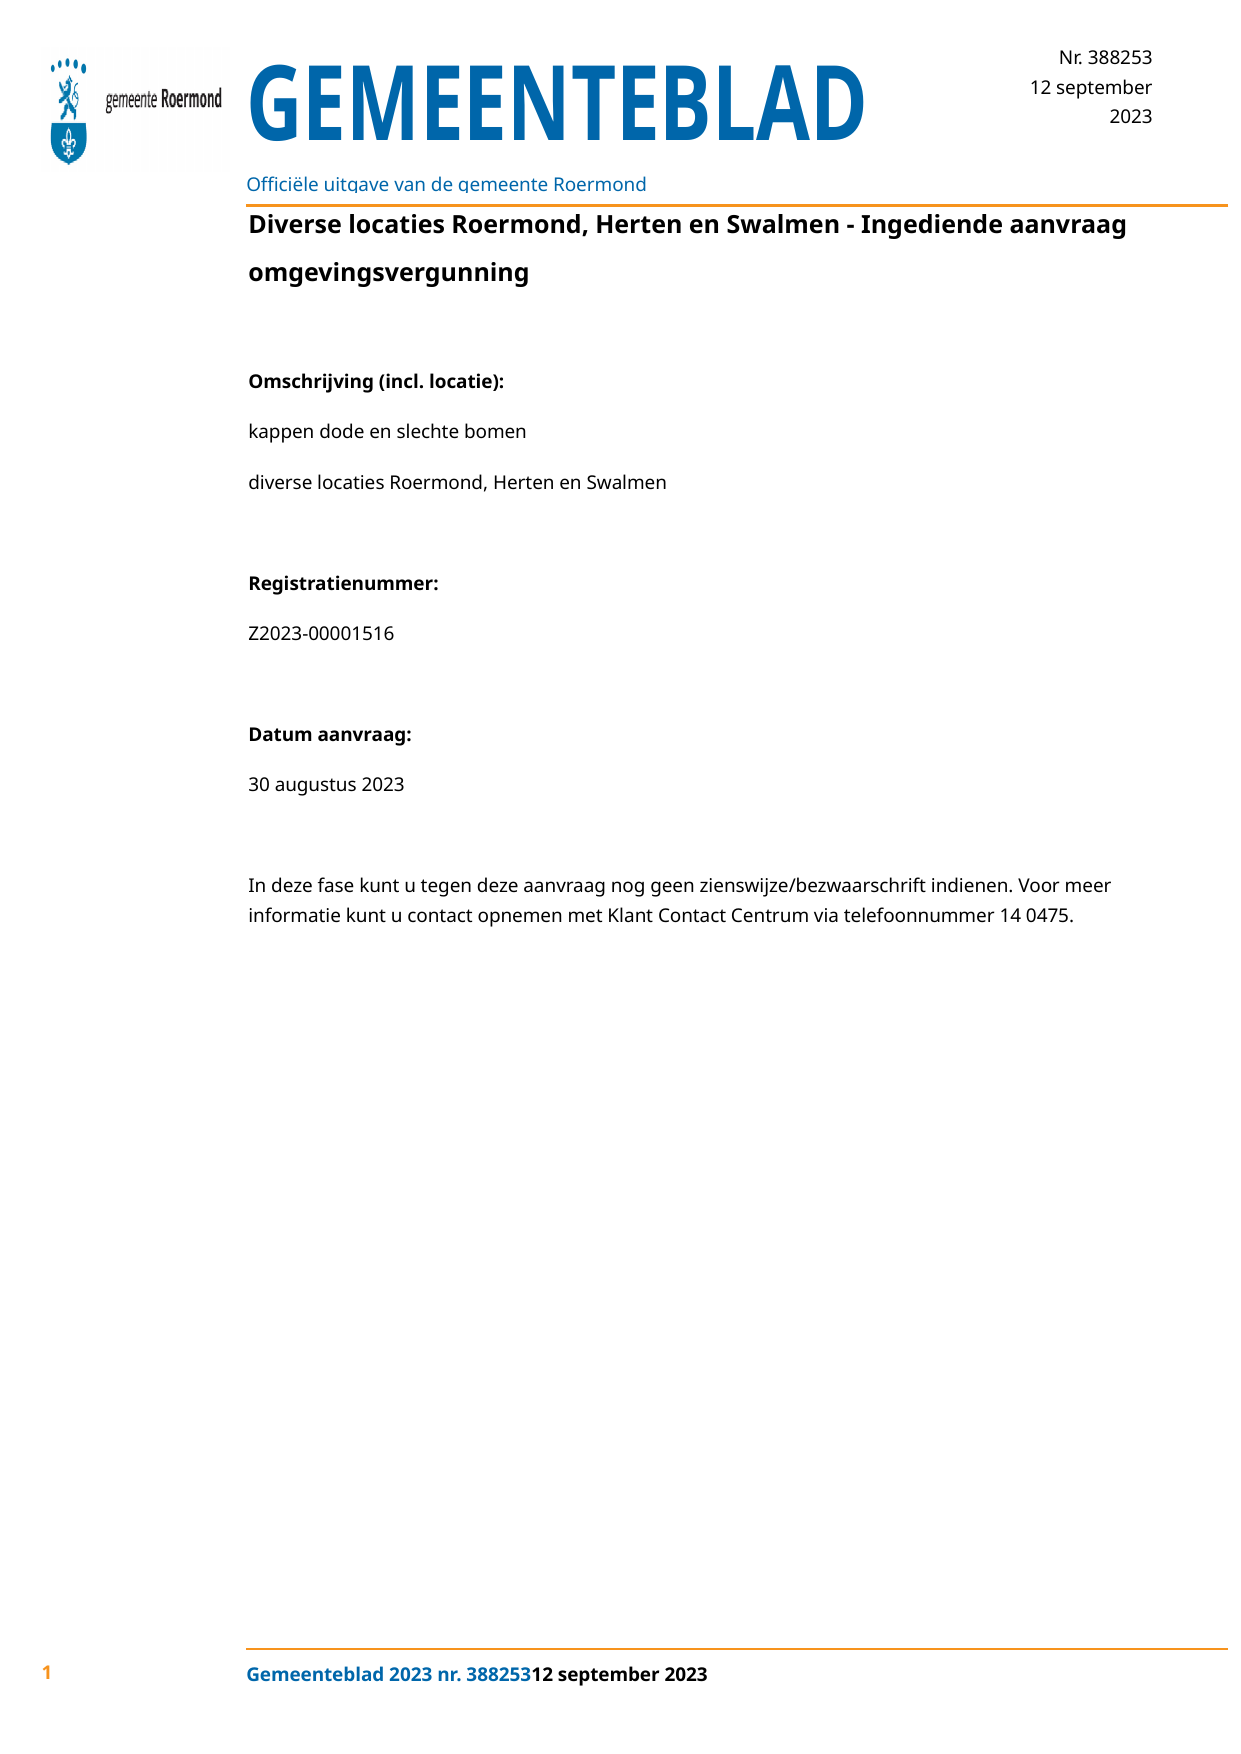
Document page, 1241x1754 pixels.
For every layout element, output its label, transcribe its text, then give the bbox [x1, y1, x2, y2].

text Diverse locaties Roermond, Herten en Swalmen - Ingediende aanvraag omgevingsvergunning [248, 207, 1152, 288]
text kappen dode en slechte bomen [248, 419, 1152, 444]
text Datum aanvraag: [248, 721, 1152, 747]
text diverse locaties Roermond, Herten en Swalmen [248, 469, 1152, 495]
text In deze fase kunt u tegen deze aanvraag nog geen zienswijze/bezwaarschrift indienen. Voor meer informatie kunt u contact opnemen met Klant Contact Centrum via telefoonnummer 14 0475. [248, 872, 1152, 928]
text Omschrijving (incl. locatie): [248, 368, 1152, 394]
picture [41, 47, 231, 172]
text 30 augustus 2023 [248, 772, 1152, 797]
text Registratienummer: [248, 570, 1152, 596]
text Z2023-00001516 [248, 620, 1152, 646]
